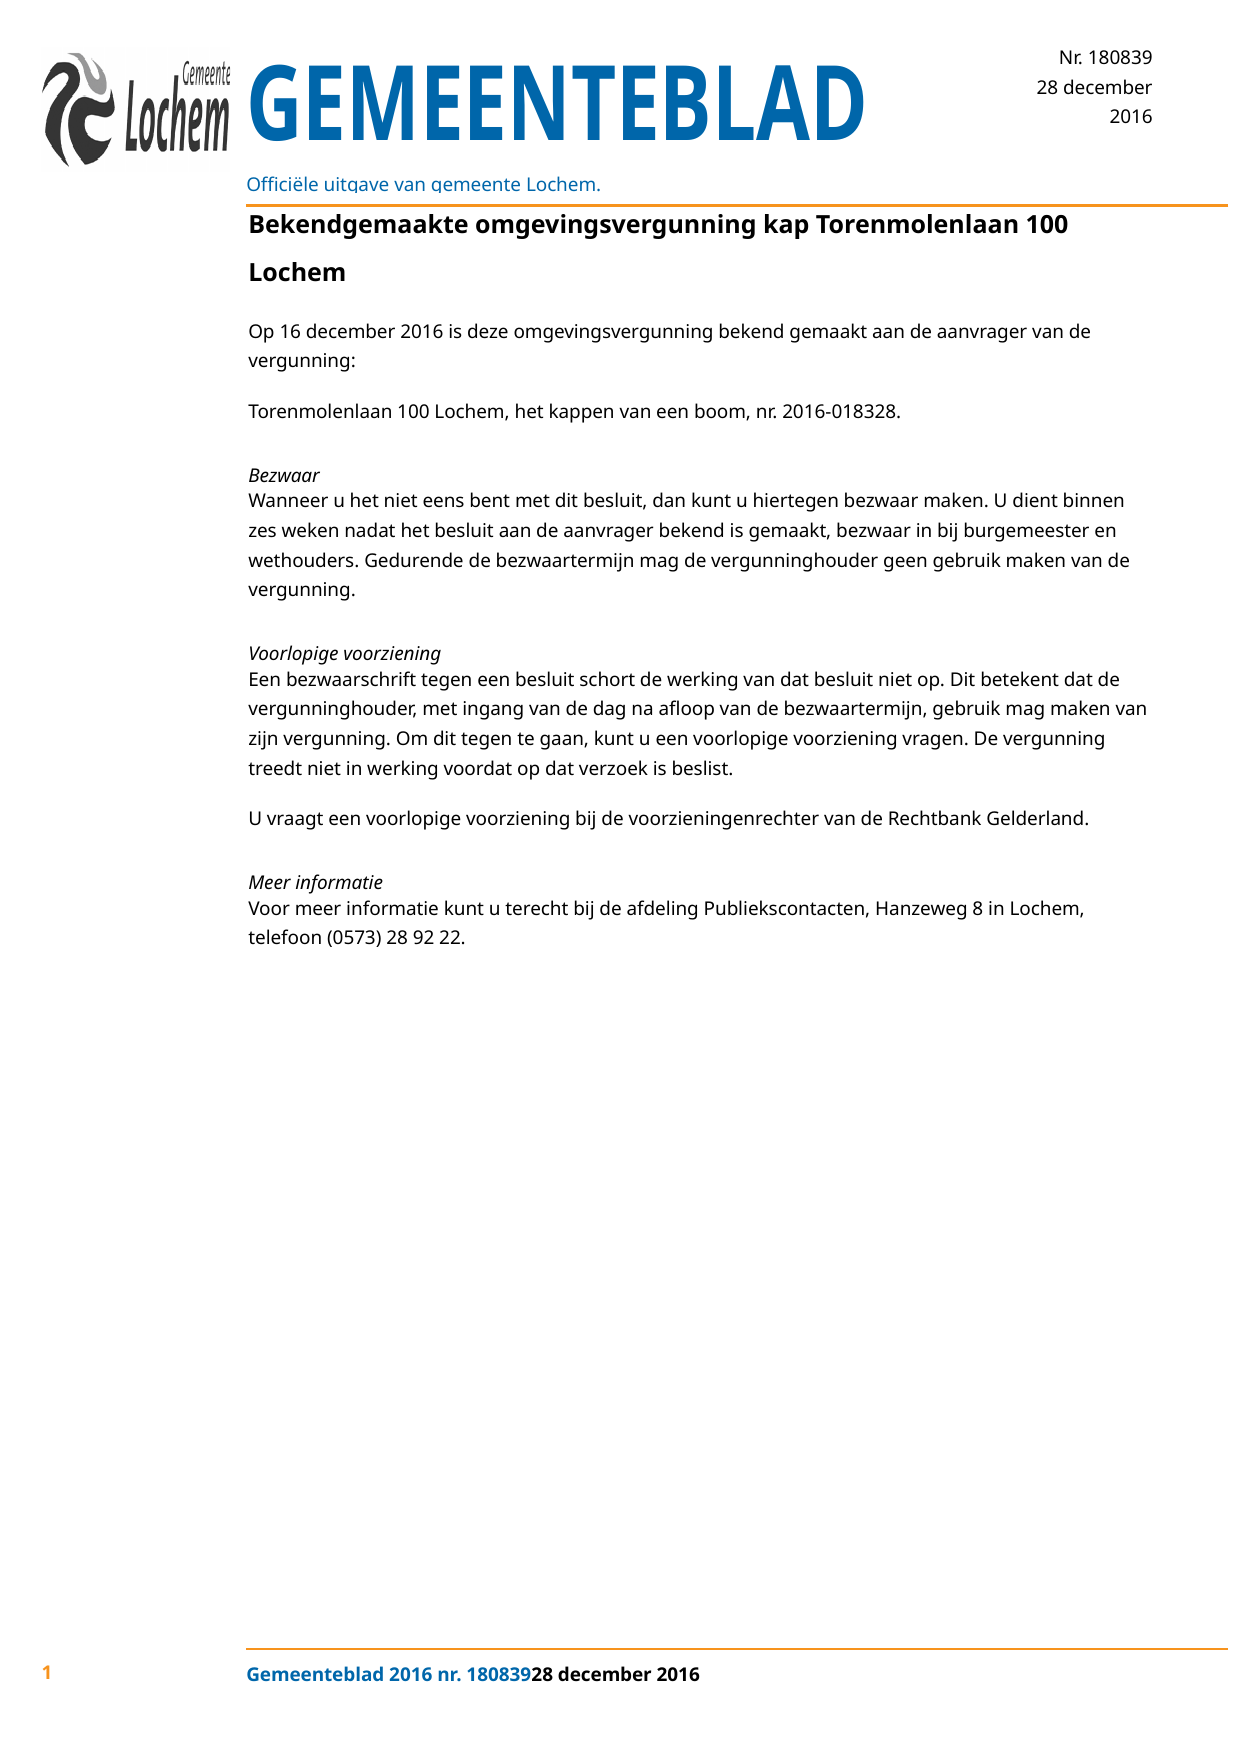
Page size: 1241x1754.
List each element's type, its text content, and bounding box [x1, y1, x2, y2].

text Meer informatie [248, 869, 1152, 895]
text Bekendgemaakte omgevingsvergunning kap Torenmolenlaan 100 Lochem [248, 207, 1152, 288]
text Voorlopige voorziening [248, 640, 1152, 666]
text Op 16 december 2016 is deze omgevingsvergunning bekend gemaakt aan de aanvrager van de vergunning: [248, 318, 1152, 373]
text Voor meer informatie kunt u terecht bij de afdeling Publiekscontacten, Hanzeweg 8 in Lochem, telefoon (0573) 28 92 22. [248, 895, 1152, 950]
text Bezwaar [248, 462, 1152, 488]
text Torenmolenlaan 100 Lochem, het kappen van een boom, nr. 2016-018328. [248, 398, 1152, 424]
text Een bezwaarschrift tegen een besluit schort de werking van dat besluit niet op. Dit betekent dat de vergunninghouder, met ingang van de dag na afloop van de bezwaartermijn, gebruik mag maken van zijn vergunning. Om dit tegen te gaan, kunt u een voorlopige voorziening vragen. De vergunning treedt niet in werking voordat op dat verzoek is beslist. [248, 666, 1152, 781]
text U vraagt een voorlopige voorziening bij de voorzieningenrechter van de Rechtbank Gelderland. [248, 805, 1152, 831]
text Wanneer u het niet eens bent met dit besluit, dan kunt u hiertegen bezwaar maken. U dient binnen zes weken nadat het besluit aan de aanvrager bekend is gemaakt, bezwaar in bij burgemeester en wethouders. Gedurende de bezwaartermijn mag de vergunninghouder geen gebruik maken van de vergunning. [248, 488, 1152, 602]
picture [41, 47, 231, 172]
